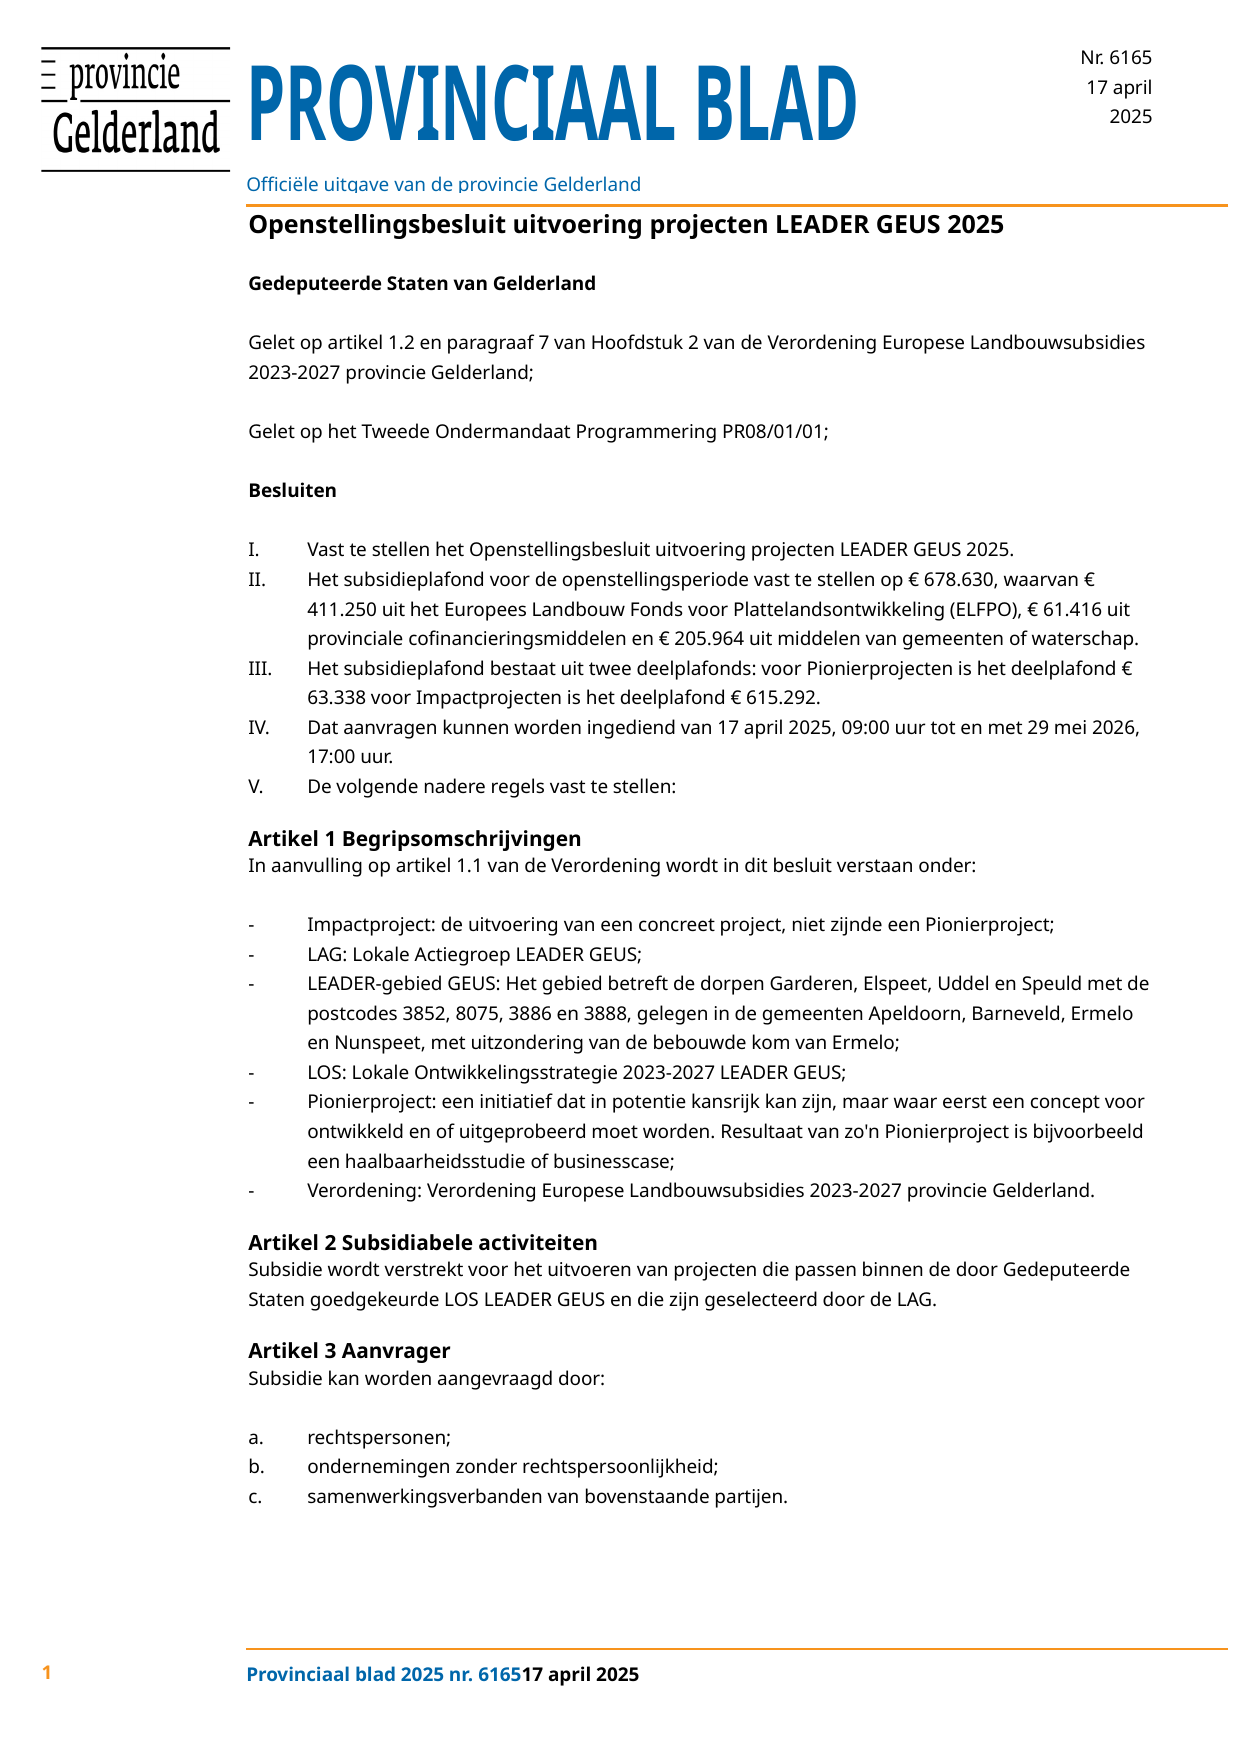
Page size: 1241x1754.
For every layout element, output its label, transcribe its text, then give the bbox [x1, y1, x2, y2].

list Impactproject: de uitvoering van een concreet project, niet zijnde een Pionierproject; [248, 911, 1152, 937]
text Subsidie kan worden aangevraagd door: [248, 1365, 1152, 1391]
text Besluiten [248, 477, 1152, 503]
text Subsidie wordt verstrekt voor het uitvoeren van projecten die passen binnen de door Gedeputeerde Staten goedgekeurde LOS LEADER GEUS en die zijn geselecteerd door de LAG. [248, 1256, 1152, 1312]
list Pionierproject: een initiatief dat in potentie kansrijk kan zijn, maar waar eerst een concept voor ontwikkeld en of uitgeprobeerd moet worden. Resultaat van zo'n Pionierproject is bijvoorbeeld een haalbaarheidsstudie of businesscase; [248, 1089, 1152, 1174]
text Gelet op artikel 1.2 en paragraaf 7 van Hoofdstuk 2 van de Verordening Europese Landbouwsubsidies 2023-2027 provincie Gelderland; [248, 329, 1152, 385]
list ondernemingen zonder rechtspersoonlijkheid; [248, 1453, 1152, 1479]
text Artikel 2 Subsidiabele activiteiten [248, 1228, 1152, 1256]
list samenwerkingsverbanden van bovenstaande partijen. [248, 1483, 1152, 1509]
text Gelet op het Tweede Ondermandaat Programmering PR08/01/01; [248, 418, 1152, 444]
list Verordening: Verordening Europese Landbouwsubsidies 2023-2027 provincie Gelderland. [248, 1177, 1152, 1203]
list Dat aanvragen kunnen worden ingediend van 17 april 2025, 09:00 uur tot en met 29 mei 2026, 17:00 uur. [248, 714, 1152, 769]
text Artikel 3 Aanvrager [248, 1336, 1152, 1365]
text Artikel 1 Begripsomschrijvingen [248, 824, 1152, 852]
list rechtspersonen; [248, 1424, 1152, 1450]
picture [41, 47, 231, 172]
text In aanvulling op artikel 1.1 van de Verordening wordt in dit besluit verstaan onder: [248, 852, 1152, 878]
list LAG: Lokale Actiegroep LEADER GEUS; [248, 941, 1152, 967]
list Het subsidieplafond bestaat uit twee deelplafonds: voor Pionierprojecten is het deelplafond € 63.338 voor Impactprojecten is het deelplafond € 615.292. [248, 655, 1152, 710]
list De volgende nadere regels vast te stellen: [248, 773, 1152, 799]
text Gedeputeerde Staten van Gelderland [248, 270, 1152, 296]
text Openstellingsbesluit uitvoering projecten LEADER GEUS 2025 [248, 207, 1152, 241]
list LOS: Lokale Ontwikkelingsstrategie 2023-2027 LEADER GEUS; [248, 1059, 1152, 1085]
list Het subsidieplafond voor de openstellingsperiode vast te stellen op € 678.630, waarvan € 411.250 uit het Europees Landbouw Fonds voor Plattelandsontwikkeling (ELFPO), € 61.416 uit provinciale cofinancieringsmiddelen en € 205.964 uit middelen van gemeenten of waterschap. [248, 566, 1152, 651]
list Vast te stellen het Openstellingsbesluit uitvoering projecten LEADER GEUS 2025. [248, 537, 1152, 562]
list LEADER-gebied GEUS: Het gebied betreft de dorpen Garderen, Elspeet, Uddel en Speuld met de postcodes 3852, 8075, 3886 en 3888, gelegen in de gemeenten Apeldoorn, Barneveld, Ermelo en Nunspeet, met uitzondering van de bebouwde kom van Ermelo; [248, 970, 1152, 1055]
